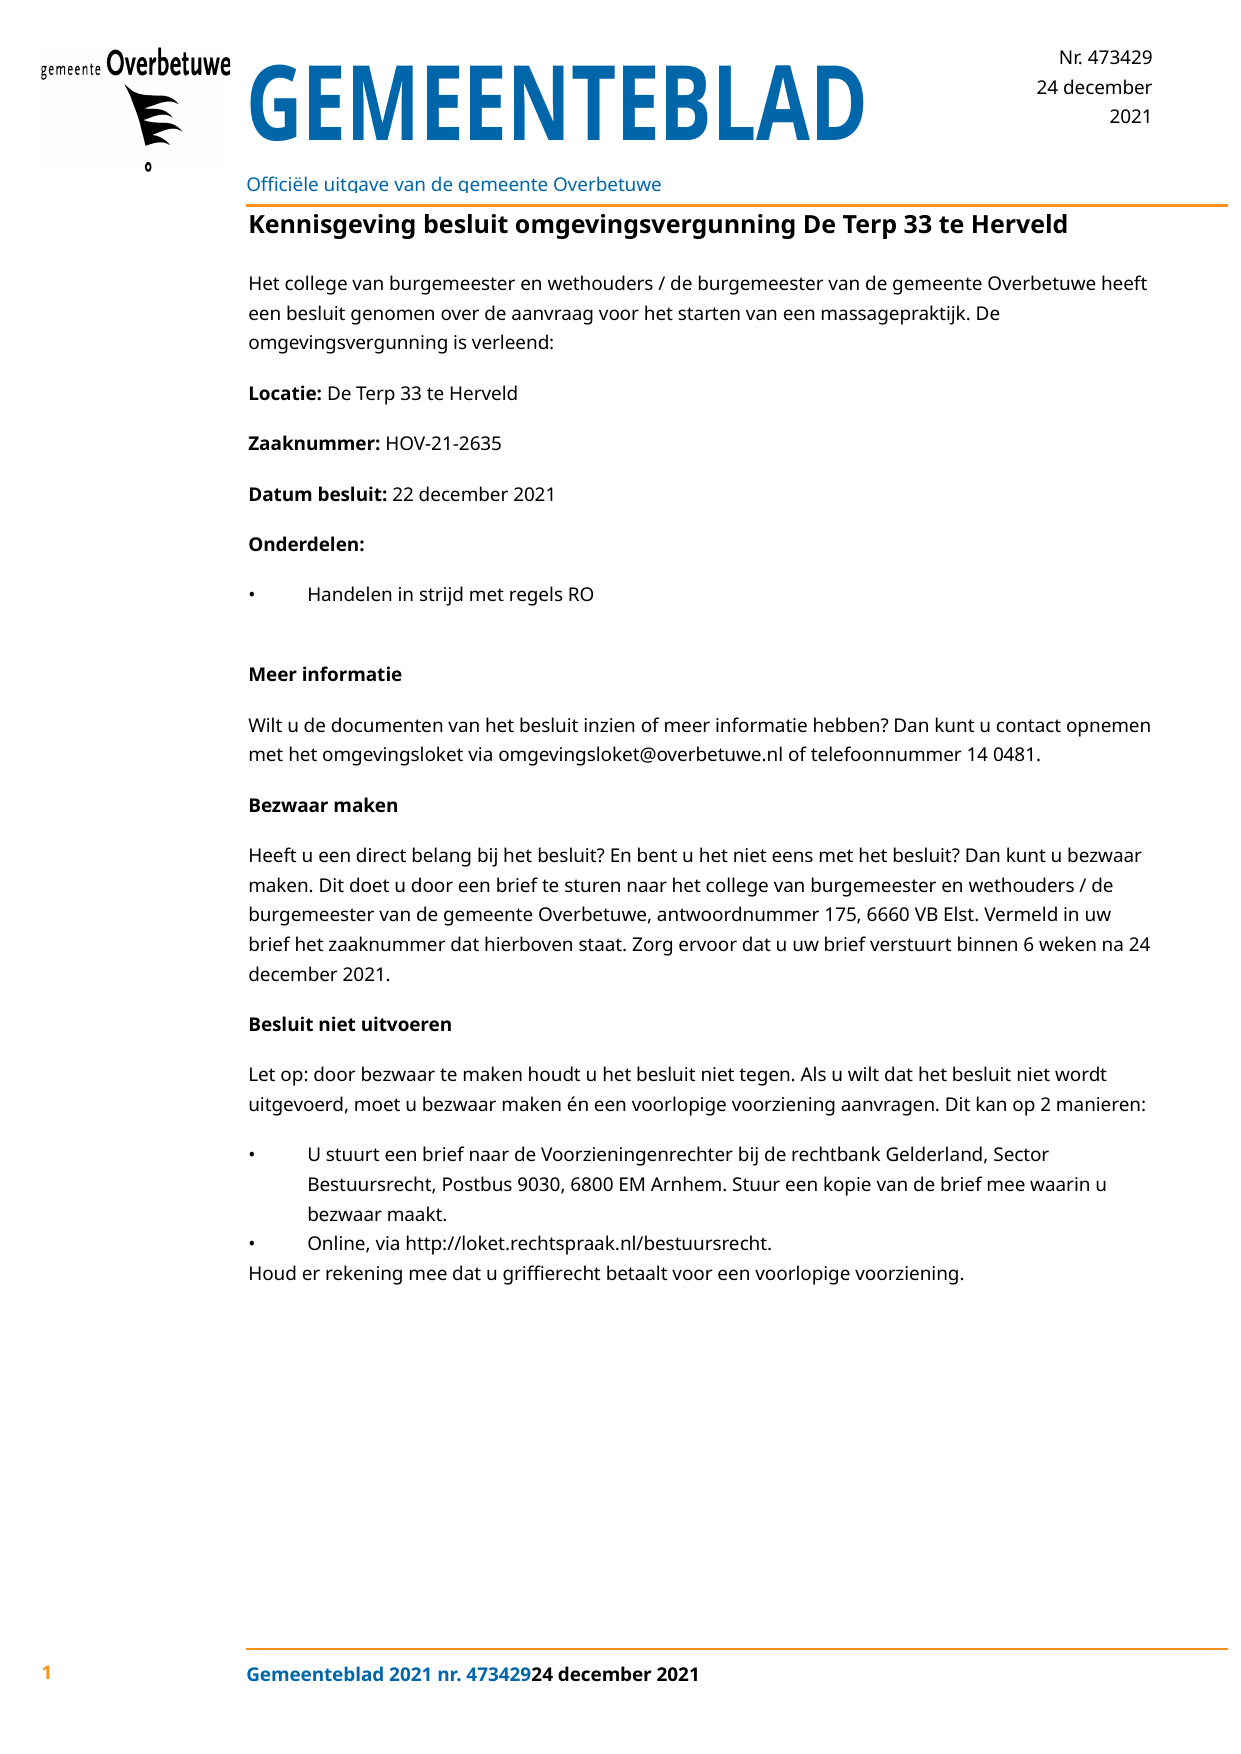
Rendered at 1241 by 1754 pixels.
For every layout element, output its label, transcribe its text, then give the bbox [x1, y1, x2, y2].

text Locatie: De Terp 33 te Herveld [248, 380, 1152, 406]
text Bezwaar maken [248, 792, 1152, 818]
text Zaaknummer: HOV-21-2635 [248, 430, 1152, 456]
text Heeft u een direct belang bij het besluit? En bent u het niet eens met het besluit? Dan kunt u bezwaar maken. Dit doet u door een brief te sturen naar het college van burgemeester en wethouders / de burgemeester van de gemeente Overbetuwe, antwoordnummer 175, 6660 VB Elst. Vermeld in uw brief het zaaknummer dat hierboven staat. Zorg ervoor dat u uw brief verstuurt binnen 6 weken na 24 december 2021. [248, 842, 1152, 986]
picture [41, 47, 231, 172]
list U stuurt een brief naar de Voorzieningenrechter bij de rechtbank Gelderland, Sector Bestuursrecht, Postbus 9030, 6800 EM Arnhem. Stuur een kopie van de brief mee waarin u bezwaar maakt. [248, 1142, 1152, 1226]
text Besluit niet uitvoeren [248, 1011, 1152, 1037]
text Het college van burgemeester en wethouders / de burgemeester van de gemeente Overbetuwe heeft een besluit genomen over de aanvraag voor het starten van een massagepraktijk. De omgevingsvergunning is verleend: [248, 270, 1152, 355]
text Datum besluit: 22 december 2021 [248, 481, 1152, 506]
list Online, via http://loket.rechtspraak.nl/bestuursrecht. [248, 1230, 1152, 1256]
text Wilt u de documenten van het besluit inzien of meer informatie hebben? Dan kunt u contact opnemen met het omgevingsloket via omgevingsloket@overbetuwe.nl of telefoonnummer 14 0481. [248, 712, 1152, 767]
text Meer informatie [248, 662, 1152, 687]
text Houd er rekening mee dat u griffierecht betaalt voor een voorlopige voorziening. [248, 1260, 1152, 1286]
text Let op: door bezwaar te maken houdt u het besluit niet tegen. Als u wilt dat het besluit niet wordt uitgevoerd, moet u bezwaar maken én een voorlopige voorziening aanvragen. Dit kan op 2 manieren: [248, 1062, 1152, 1117]
text Onderdelen: [248, 531, 1152, 557]
text Kennisgeving besluit omgevingsvergunning De Terp 33 te Herveld [248, 207, 1152, 241]
list Handelen in strijd met regels RO [248, 582, 1152, 607]
